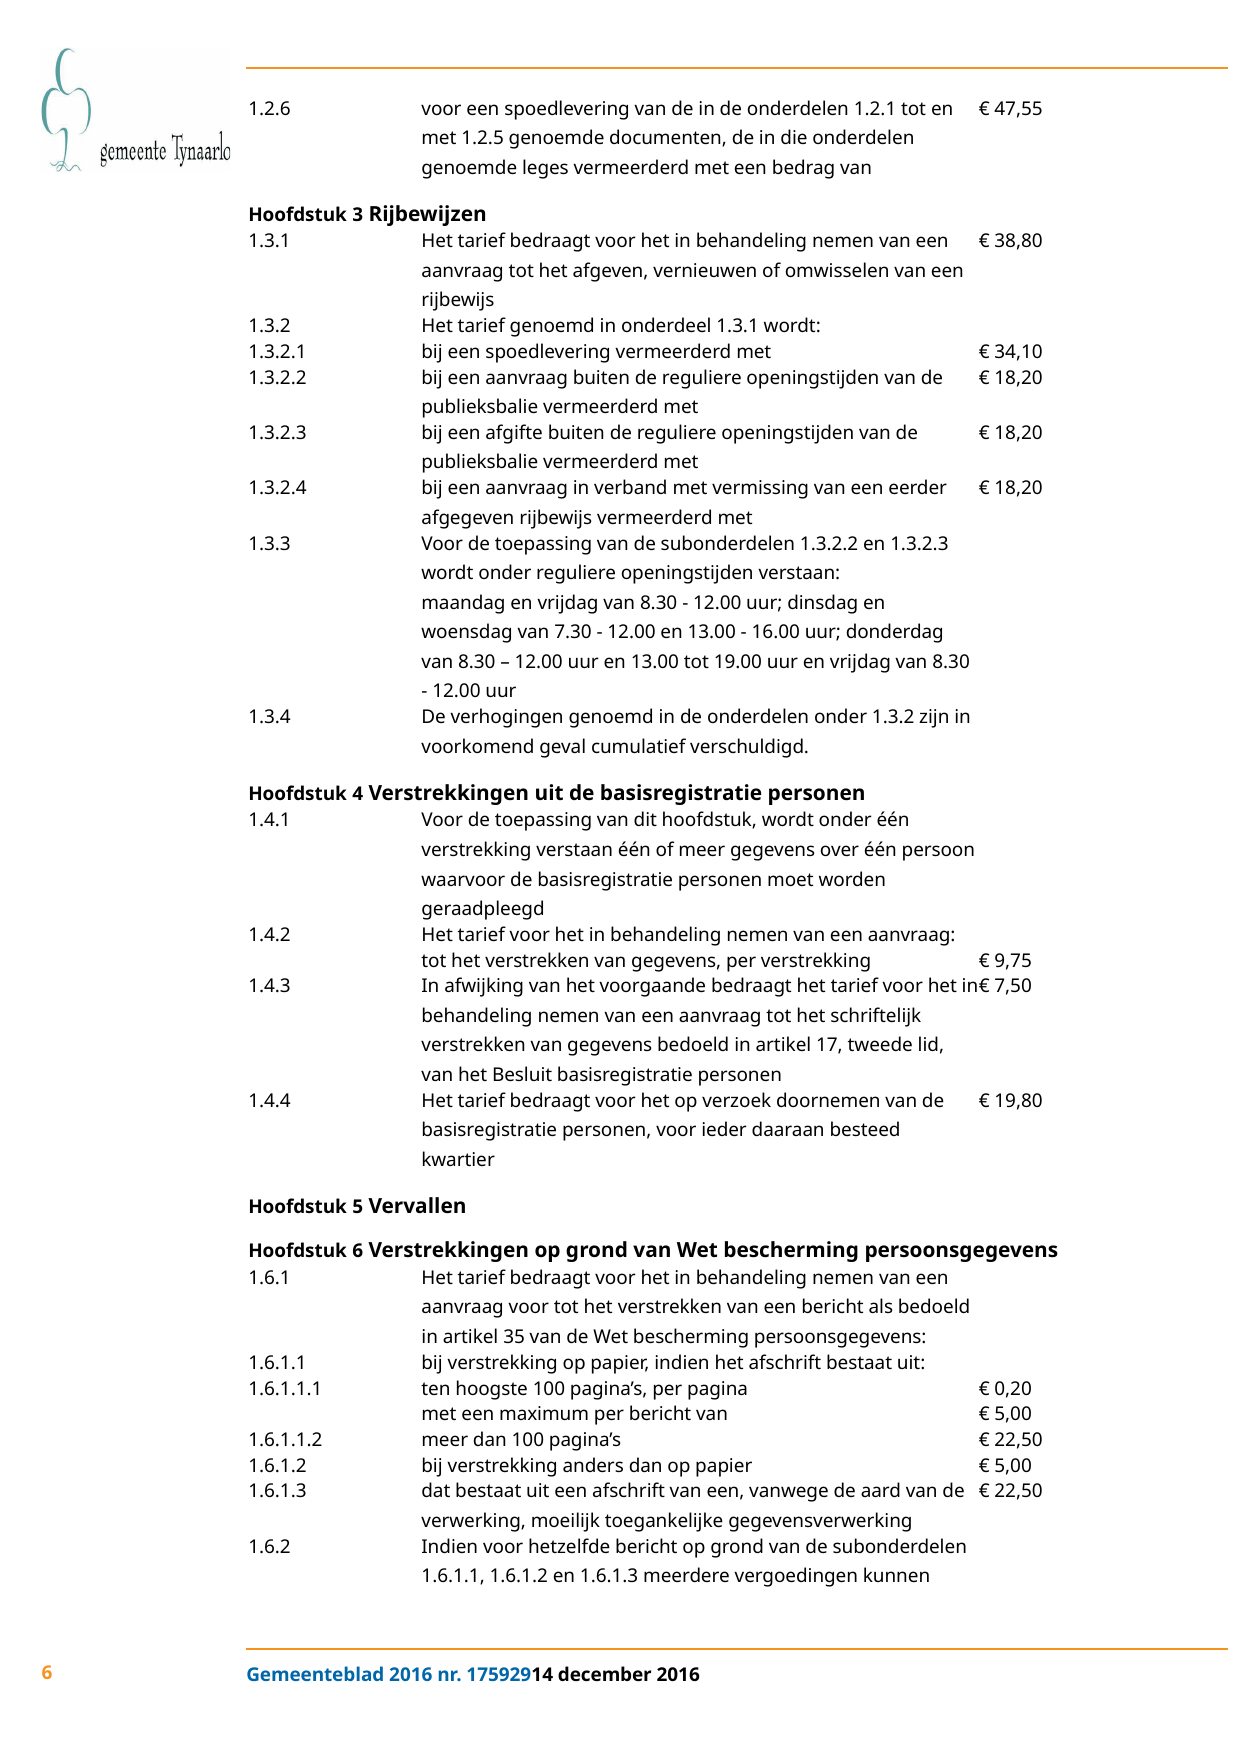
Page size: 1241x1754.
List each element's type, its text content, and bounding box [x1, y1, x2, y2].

table_cell [979, 921, 1152, 947]
table_cell met een maximum per bericht van [421, 1401, 978, 1426]
table_cell 1.2.6 [248, 95, 421, 180]
table_cell € 22,50 [979, 1426, 1152, 1452]
table_cell Voor de toepassing van de subonderdelen 1.3.2.2 en 1.3.2.3 wordt onder reguliere openingstijden verstaan: maandag en vrijdag van 8.30 - 12.00 uur; dinsdag en woensdag van 7.30 - 12.00 en 13.00 - 16.00 uur; donderdag van 8.30 – 12.00 uur en 13.00 tot 19.00 uur en vrijdag van 8.30 - 12.00 uur [421, 530, 978, 703]
table_cell 1.6.2 [248, 1533, 421, 1588]
table_cell € 5,00 [979, 1401, 1152, 1426]
table_cell € 18,20 [979, 364, 1152, 419]
table_cell € 22,50 [979, 1478, 1152, 1533]
table_cell meer dan 100 pagina’s [421, 1426, 978, 1452]
table_cell 1.4.4 [248, 1087, 421, 1172]
table_cell 1.4.2 [248, 921, 421, 947]
table_cell [248, 1401, 421, 1426]
table_cell € 19,80 [979, 1087, 1152, 1172]
table_header 1.3.1 [248, 228, 421, 312]
table_header Het tarief bedraagt voor het in behandeling nemen van een aanvraag voor tot het verstrekken van een bericht als bedoeld in artikel 35 van de Wet bescherming persoonsgegevens: [421, 1264, 978, 1349]
table_cell € 5,00 [979, 1452, 1152, 1478]
table_cell 1.3.2.1 [248, 338, 421, 364]
table_cell [979, 530, 1152, 703]
table_header 1.6.1 [248, 1264, 421, 1349]
table_header Het tarief bedraagt voor het in behandeling nemen van een aanvraag tot het afgeven, vernieuwen of omwisselen van een rijbewijs [421, 228, 978, 312]
table_cell 1.6.1.1.2 [248, 1426, 421, 1452]
table_cell In afwijking van het voorgaande bedraagt het tarief voor het in behandeling nemen van een aanvraag tot het schriftelijk verstrekken van gegevens bedoeld in artikel 17, tweede lid, van het Besluit basisregistratie personen [421, 973, 978, 1087]
table_cell bij een aanvraag in verband met vermissing van een eerder afgegeven rijbewijs vermeerderd met [421, 475, 978, 530]
table_cell 1.3.3 [248, 530, 421, 703]
table_cell voor een spoedlevering van de in de onderdelen 1.2.1 tot en met 1.2.5 genoemde documenten, de in die onderdelen genoemde leges vermeerderd met een bedrag van [421, 95, 978, 180]
table_cell 1.6.1.2 [248, 1452, 421, 1478]
table_cell 1.3.2 [248, 313, 421, 338]
table_header [979, 1264, 1152, 1349]
text Hoofdstuk 4 Verstrekkingen uit de basisregistratie personen [248, 778, 1152, 806]
table_cell € 9,75 [979, 947, 1152, 972]
table_cell € 47,55 [979, 95, 1152, 180]
table_cell De verhogingen genoemd in de onderdelen onder 1.3.2 zijn in voorkomend geval cumulatief verschuldigd. [421, 704, 978, 759]
table_cell 1.3.2.2 [248, 364, 421, 419]
table_cell 1.3.2.4 [248, 475, 421, 530]
table_cell [979, 1349, 1152, 1375]
table_cell [979, 1533, 1152, 1588]
table_cell € 18,20 [979, 475, 1152, 530]
table_cell Indien voor hetzelfde bericht op grond van de subonderdelen 1.6.1.1, 1.6.1.2 en 1.6.1.3 meerdere vergoedingen kunnen [421, 1533, 978, 1588]
table_cell tot het verstrekken van gegevens, per verstrekking [421, 947, 978, 972]
table_cell bij een spoedlevering vermeerderd met [421, 338, 978, 364]
table_cell € 18,20 [979, 419, 1152, 474]
table_cell ten hoogste 100 pagina’s, per pagina [421, 1375, 978, 1401]
table_cell € 34,10 [979, 338, 1152, 364]
table_cell 1.6.1.1.1 [248, 1375, 421, 1401]
table_cell [979, 704, 1152, 759]
table_cell bij een aanvraag buiten de reguliere openingstijden van de publieksbalie vermeerderd met [421, 364, 978, 419]
table_cell bij een afgifte buiten de reguliere openingstijden van de publieksbalie vermeerderd met [421, 419, 978, 474]
table_cell Het tarief bedraagt voor het op verzoek doornemen van de basisregistratie personen, voor ieder daaraan besteed kwartier [421, 1087, 978, 1172]
table_cell dat bestaat uit een afschrift van een, vanwege de aard van de verwerking, moeilijk toegankelijke gegevensverwerking [421, 1478, 978, 1533]
table_cell 1.6.1.3 [248, 1478, 421, 1533]
text Hoofdstuk 6 Verstrekkingen op grond van Wet bescherming persoonsgegevens [248, 1236, 1152, 1264]
text Hoofdstuk 3 Rijbewijzen [248, 199, 1152, 227]
table_cell 1.4.3 [248, 973, 421, 1087]
picture [41, 47, 231, 172]
table_header [979, 807, 1152, 921]
table_cell bij verstrekking op papier, indien het afschrift bestaat uit: [421, 1349, 978, 1375]
table_header € 38,80 [979, 228, 1152, 312]
table_header 1.4.1 [248, 807, 421, 921]
table_cell 1.6.1.1 [248, 1349, 421, 1375]
table_cell [979, 313, 1152, 338]
table_cell Het tarief voor het in behandeling nemen van een aanvraag: [421, 921, 978, 947]
table_cell € 7,50 [979, 973, 1152, 1087]
table_cell € 0,20 [979, 1375, 1152, 1401]
table_cell 1.3.4 [248, 704, 421, 759]
table_cell bij verstrekking anders dan op papier [421, 1452, 978, 1478]
table_cell 1.3.2.3 [248, 419, 421, 474]
text Hoofdstuk 5 Vervallen [248, 1191, 1152, 1219]
table_header Voor de toepassing van dit hoofdstuk, wordt onder één verstrekking verstaan één of meer gegevens over één persoon waarvoor de basisregistratie personen moet worden geraadpleegd [421, 807, 978, 921]
table_cell Het tarief genoemd in onderdeel 1.3.1 wordt: [421, 313, 978, 338]
table_cell [248, 947, 421, 972]
